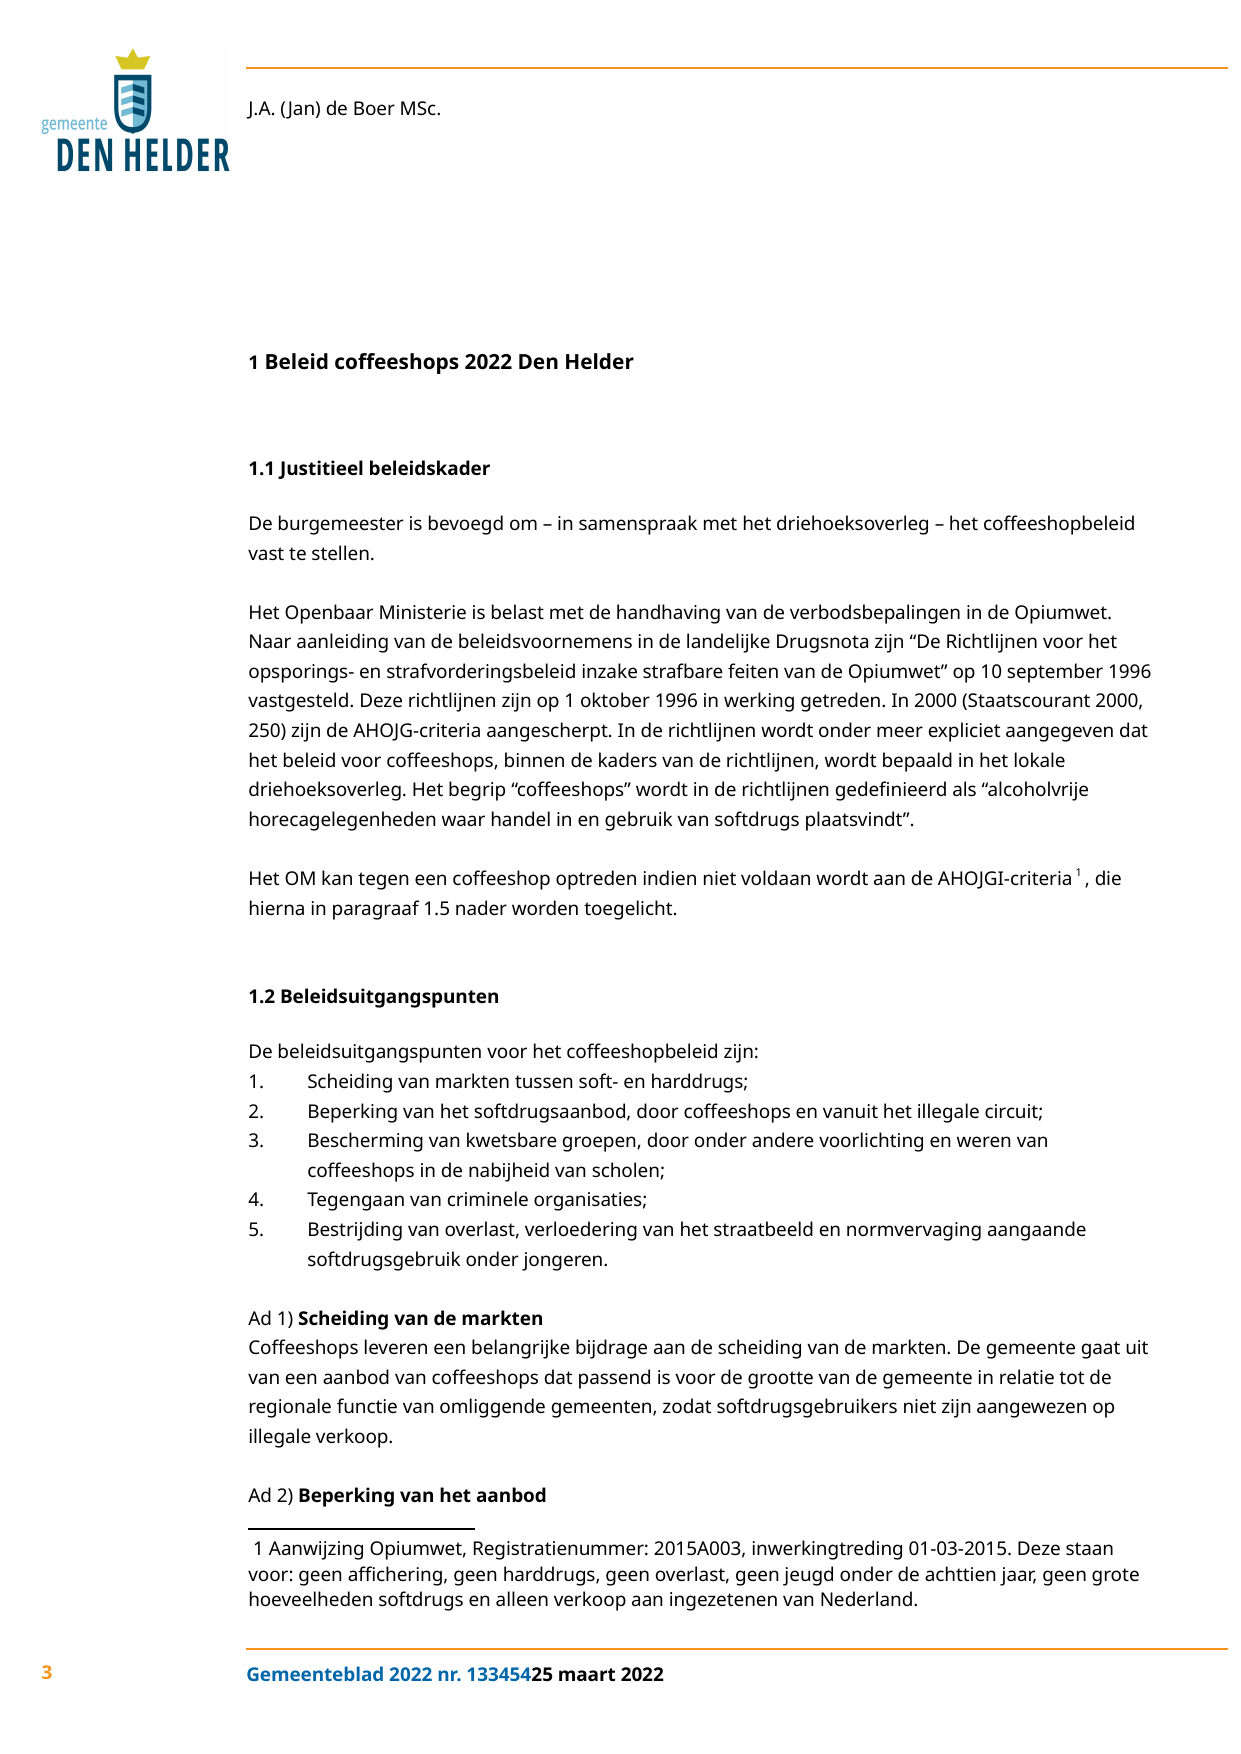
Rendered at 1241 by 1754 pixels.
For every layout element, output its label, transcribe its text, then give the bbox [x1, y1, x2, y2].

picture [41, 47, 231, 172]
text Het OM kan tegen een coffeeshop optreden indien niet voldaan wordt aan de AHOJGI-criteria, die hierna in paragraaf 1.5 nader worden toegelicht. [248, 865, 1152, 920]
text Ad 2) Beperking van het aanbod [248, 1482, 1152, 1508]
text 1 Beleid coffeeshops 2022 Den Helder [248, 347, 1152, 376]
text Aanwijzing Opiumwet, Registratienummer: 2015A003, inwerkingtreding 01-03-2015. Deze staan voor: geen affichering, geen harddrugs, geen overlast, geen jeugd onder de achttien jaar, geen grote hoeveelheden softdrugs en alleen verkoop aan ingezetenen van Nederland. [248, 1535, 1152, 1612]
picture [130, 157, 135, 172]
text Coffeeshops leveren een belangrijke bijdrage aan de scheiding van de markten. De gemeente gaat uit van een aanbod van coffeeshops dat passend is voor de grootte van de gemeente in relatie tot de regionale functie van omliggende gemeenten, zodat softdrugsgebruikers niet zijn aangewezen op illegale verkoop. [248, 1334, 1152, 1449]
text 1.1 Justitieel beleidskader [248, 455, 1152, 481]
text Ad 1) Scheiding van de markten [248, 1305, 1152, 1331]
text J.A. (Jan) de Boer MSc. [248, 95, 1152, 121]
text 1.2 Beleidsuitgangspunten [248, 983, 1152, 1009]
list Bescherming van kwetsbare groepen, door onder andere voorlichting en weren van coffeeshops in de nabijheid van scholen; [248, 1127, 1152, 1183]
list Bestrijding van overlast, verloedering van het straatbeeld en normvervaging aangaande softdrugsgebruik onder jongeren. [248, 1216, 1152, 1272]
picture [220, 160, 224, 172]
picture [63, 144, 68, 165]
list Beperking van het softdrugsaanbod, door coffeeshops en vanuit het illegale circuit; [248, 1098, 1152, 1124]
text De beleidsuitgangspunten voor het coffeeshopbeleid zijn: [248, 1039, 1152, 1064]
picture [182, 144, 187, 165]
text De burgemeester is bevoegd om – in samenspraak met het driehoeksoverleg – het coffeeshopbeleid vast te stellen. [248, 510, 1152, 565]
text Het Openbaar Ministerie is belast met de handhaving van de verbodsbepalingen in de Opiumwet. Naar aanleiding van de beleidsvoornemens in de landelijke Drugsnota zijn “De Richtlijnen voor het opsporings- en strafvorderingsbeleid inzake strafbare feiten van de Opiumwet” op 10 september 1996 vastgesteld. Deze richtlijnen zijn op 1 oktober 1996 in werking getreden. In 2000 (Staatscourant 2000, 250) zijn de AHOJG-criteria aangescherpt. In de richtlijnen wordt onder meer expliciet aangegeven dat het beleid voor coffeeshops, binnen de kaders van de richtlijnen, wordt bepaald in het lokale driehoeksoverleg. Het begrip “coffeeshops” wordt in de richtlijnen gedefinieerd als “alcoholvrije horecagelegenheden waar handel in en gebruik van softdrugs plaatsvindt”. [248, 599, 1152, 832]
list Tegengaan van criminele organisaties; [248, 1187, 1152, 1212]
picture [100, 154, 106, 172]
list Scheiding van markten tussen soft- en harddrugs; [248, 1068, 1152, 1094]
